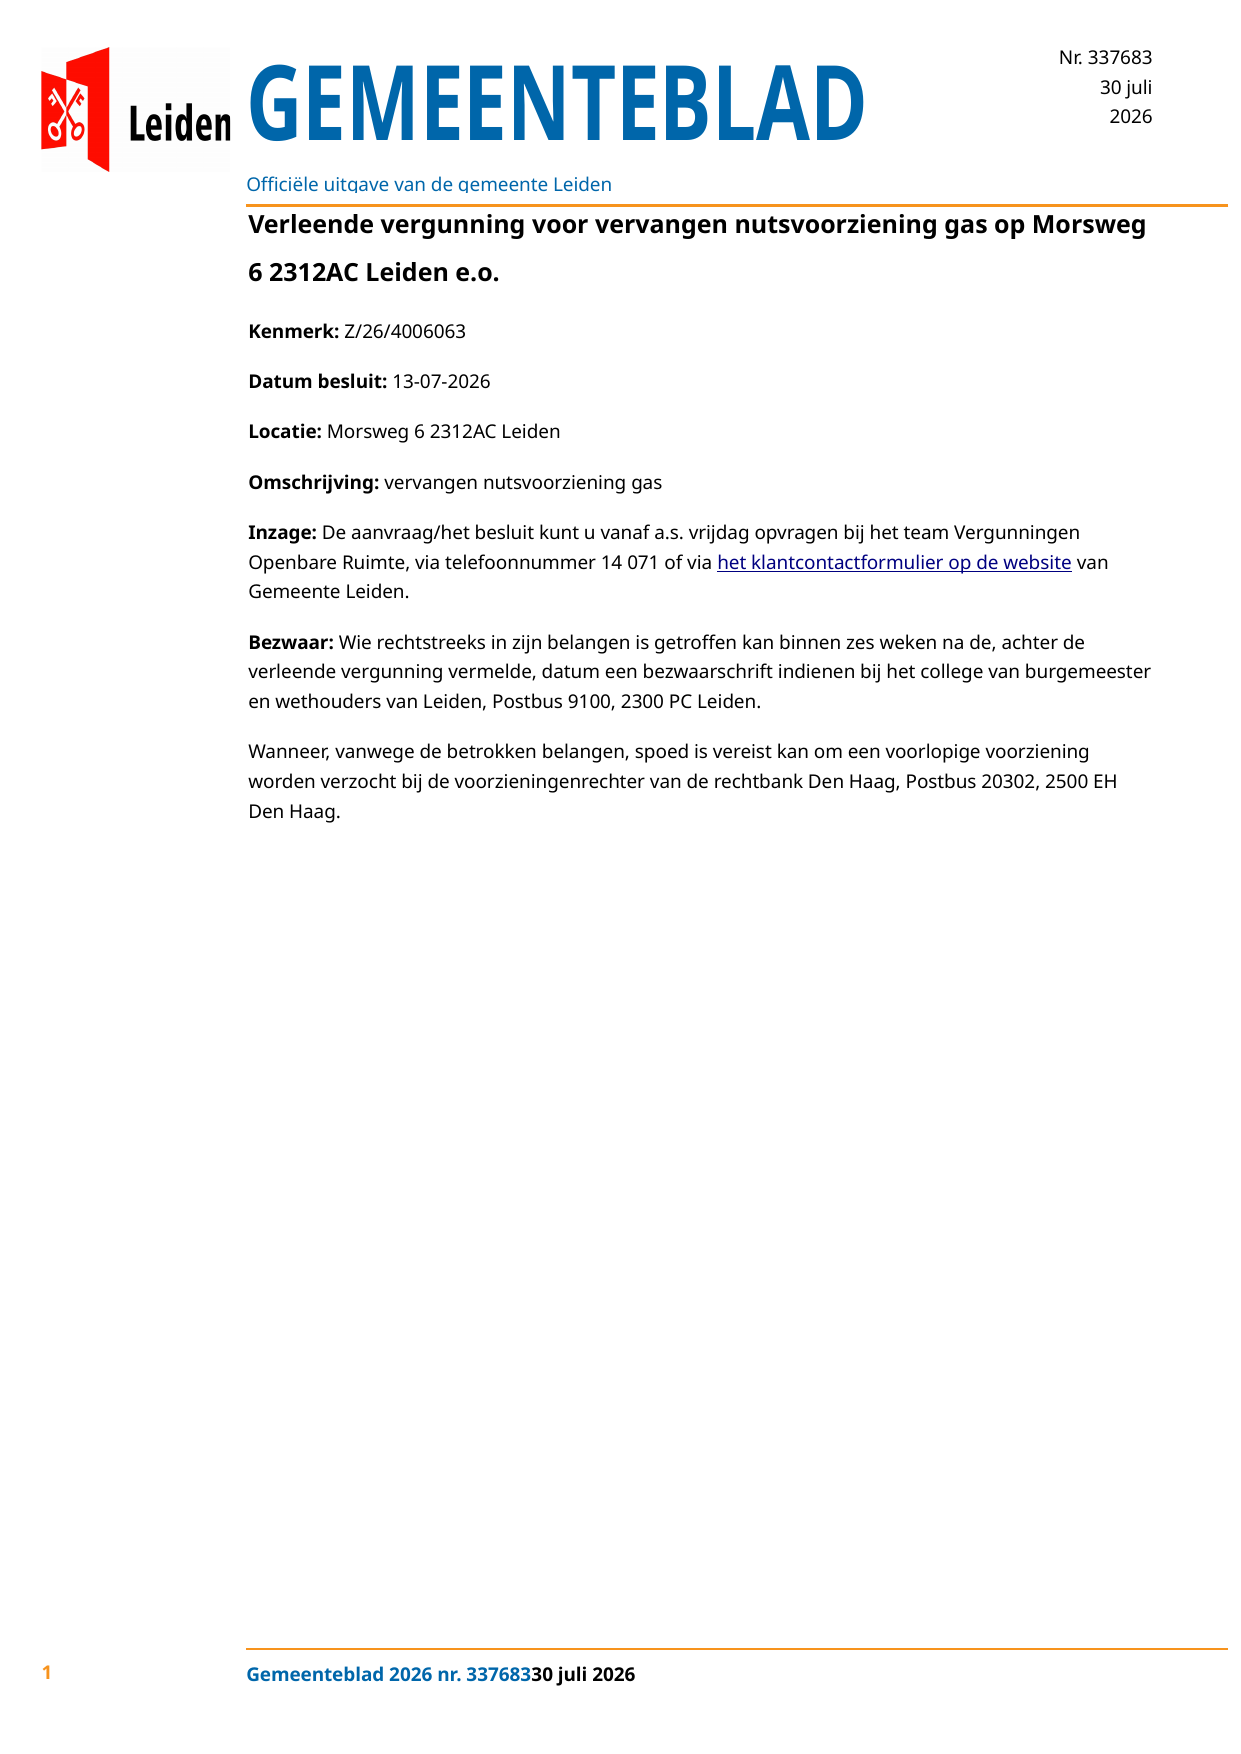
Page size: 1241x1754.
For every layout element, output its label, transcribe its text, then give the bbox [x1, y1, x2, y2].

text Inzage: De aanvraag/het besluit kunt u vanaf a.s. vrijdag opvragen bij het team Vergunningen Openbare Ruimte, via telefoonnummer 14 071 of via het klantcontactformulier op de website van Gemeente Leiden. [248, 519, 1152, 604]
text Datum besluit: 13-07-2026 [248, 368, 1152, 394]
text Kenmerk: Z/26/4006063 [248, 318, 1152, 344]
picture [41, 47, 231, 172]
text Locatie: Morsweg 6 2312AC Leiden [248, 419, 1152, 444]
text Omschrijving: vervangen nutsvoorziening gas [248, 469, 1152, 495]
text Bezwaar: Wie rechtstreeks in zijn belangen is getroffen kan binnen zes weken na de, achter de verleende vergunning vermelde, datum een bezwaarschrift indienen bij het college van burgemeester en wethouders van Leiden, Postbus 9100, 2300 PC Leiden. [248, 629, 1152, 714]
text Wanneer, vanwege de betrokken belangen, spoed is vereist kan om een voorlopige voorziening worden verzocht bij de voorzieningenrechter van de rechtbank Den Haag, Postbus 20302, 2500 EH Den Haag. [248, 739, 1152, 824]
text Verleende vergunning voor vervangen nutsvoorziening gas op Morsweg 6 2312AC Leiden e.o. [248, 207, 1152, 288]
